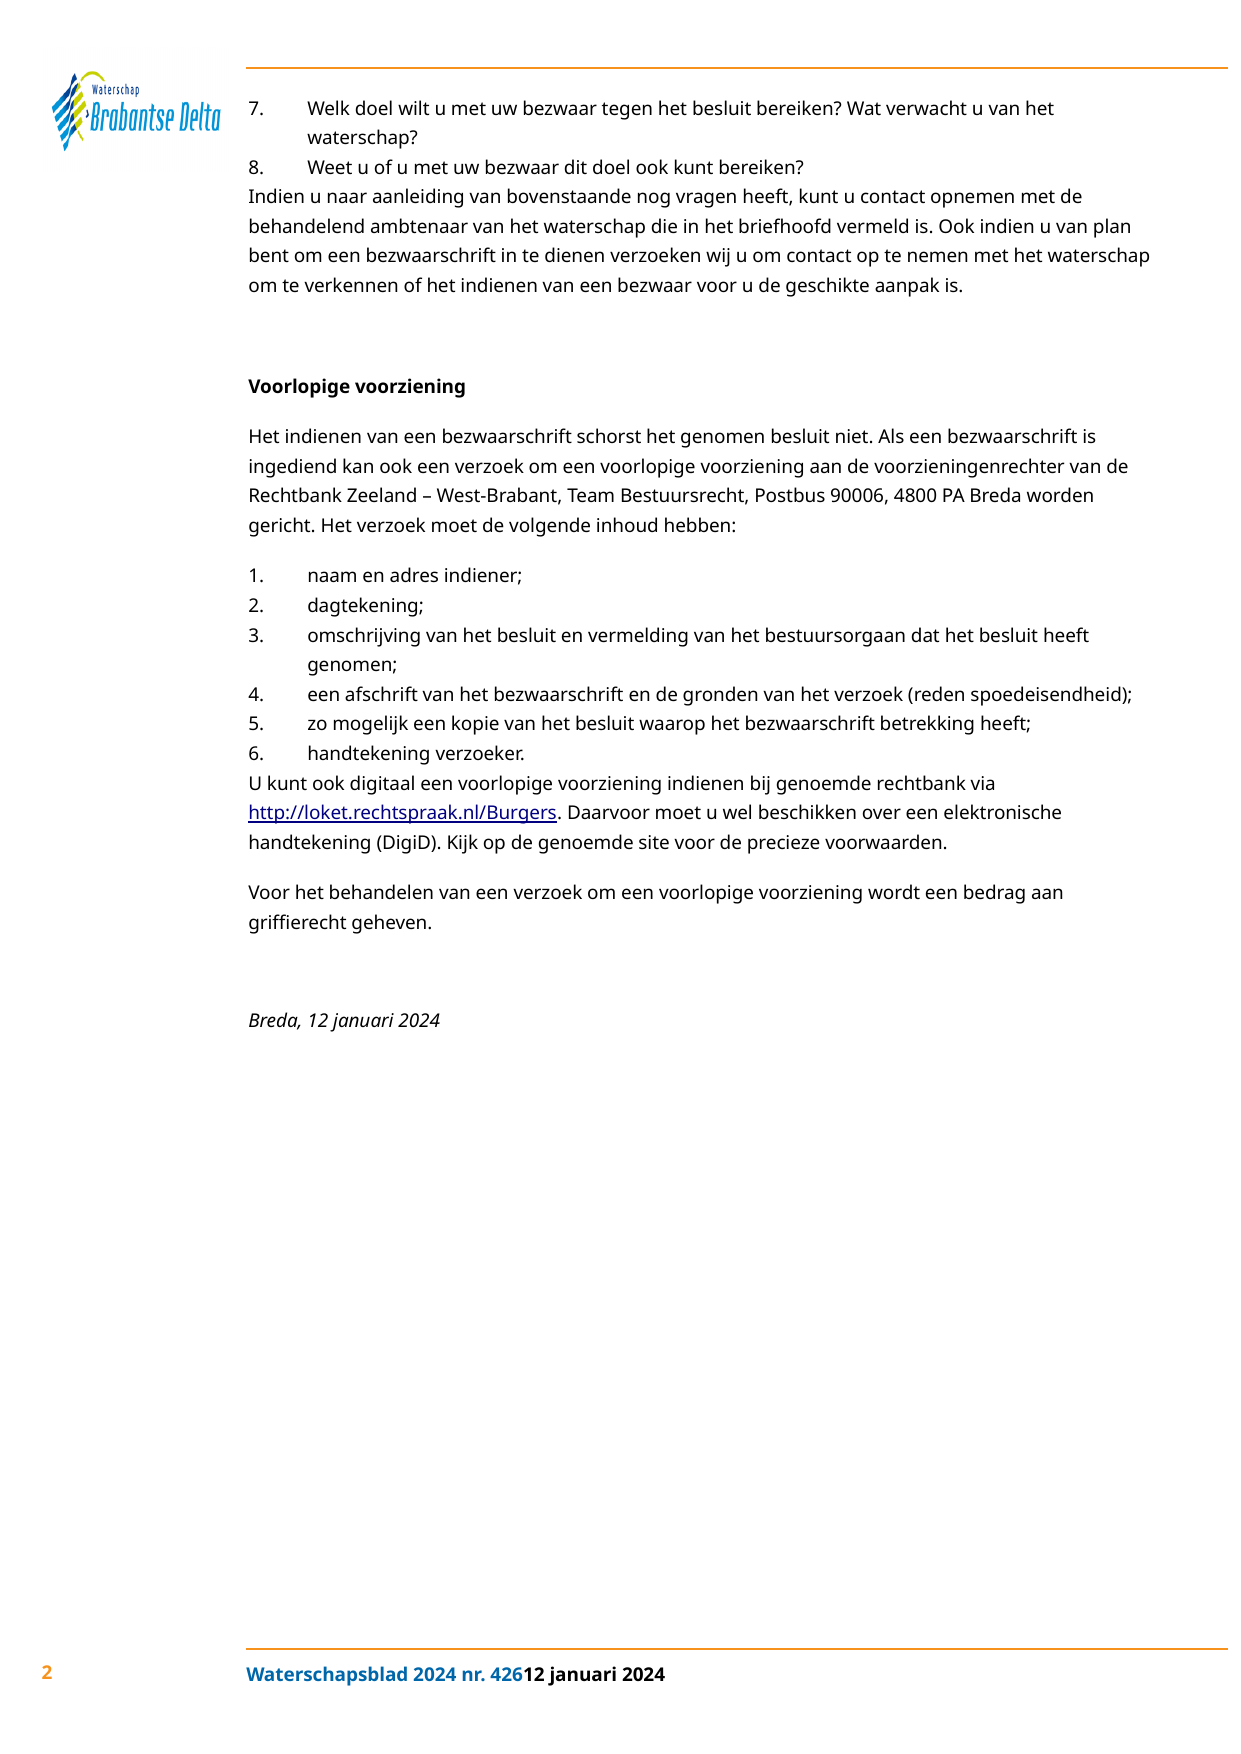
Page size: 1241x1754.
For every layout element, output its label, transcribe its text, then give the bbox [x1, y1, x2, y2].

list een afschrift van het bezwaarschrift en de gronden van het verzoek (reden spoedeisendheid); [248, 681, 1152, 707]
list dagtekening; [248, 592, 1152, 618]
list Welk doel wilt u met uw bezwaar tegen het besluit bereiken? Wat verwacht u van het waterschap? [248, 95, 1152, 150]
picture [41, 47, 231, 172]
list zo mogelijk een kopie van het besluit waarop het bezwaarschrift betrekking heeft; [248, 711, 1152, 736]
list omschrijving van het besluit en vermelding van het bestuursorgaan dat het besluit heeft genomen; [248, 622, 1152, 677]
text Voorlopige voorziening [248, 373, 1152, 399]
list Weet u of u met uw bezwaar dit doel ook kunt bereiken? [248, 154, 1152, 180]
text Breda, 12 januari 2024 [248, 1007, 1152, 1033]
text Indien u naar aanleiding van bovenstaande nog vragen heeft, kunt u contact opnemen met de behandelend ambtenaar van het waterschap die in het briefhoofd vermeld is. Ook indien u van plan bent om een bezwaarschrift in te dienen verzoeken wij u om contact op te nemen met het waterschap om te verkennen of het indienen van een bezwaar voor u de geschikte aanpak is. [248, 183, 1152, 298]
text Het indienen van een bezwaarschrift schorst het genomen besluit niet. Als een bezwaarschrift is ingediend kan ook een verzoek om een voorlopige voorziening aan de voorzieningenrechter van de Rechtbank Zeeland – West-Brabant, Team Bestuursrecht, Postbus 90006, 4800 PA Breda worden gericht. Het verzoek moet de volgende inhoud hebben: [248, 423, 1152, 538]
list naam en adres indiener; [248, 563, 1152, 588]
text Voor het behandelen van een verzoek om een voorlopige voorziening wordt een bedrag aan griffierecht geheven. [248, 879, 1152, 935]
list handtekening verzoeker. [248, 740, 1152, 766]
text U kunt ook digitaal een voorlopige voorziening indienen bij genoemde rechtbank via http://loket.rechtspraak.nl/Burgers. Daarvoor moet u wel beschikken over een elektronische handtekening (DigiD). Kijk op de genoemde site voor de precieze voorwaarden. [248, 770, 1152, 855]
